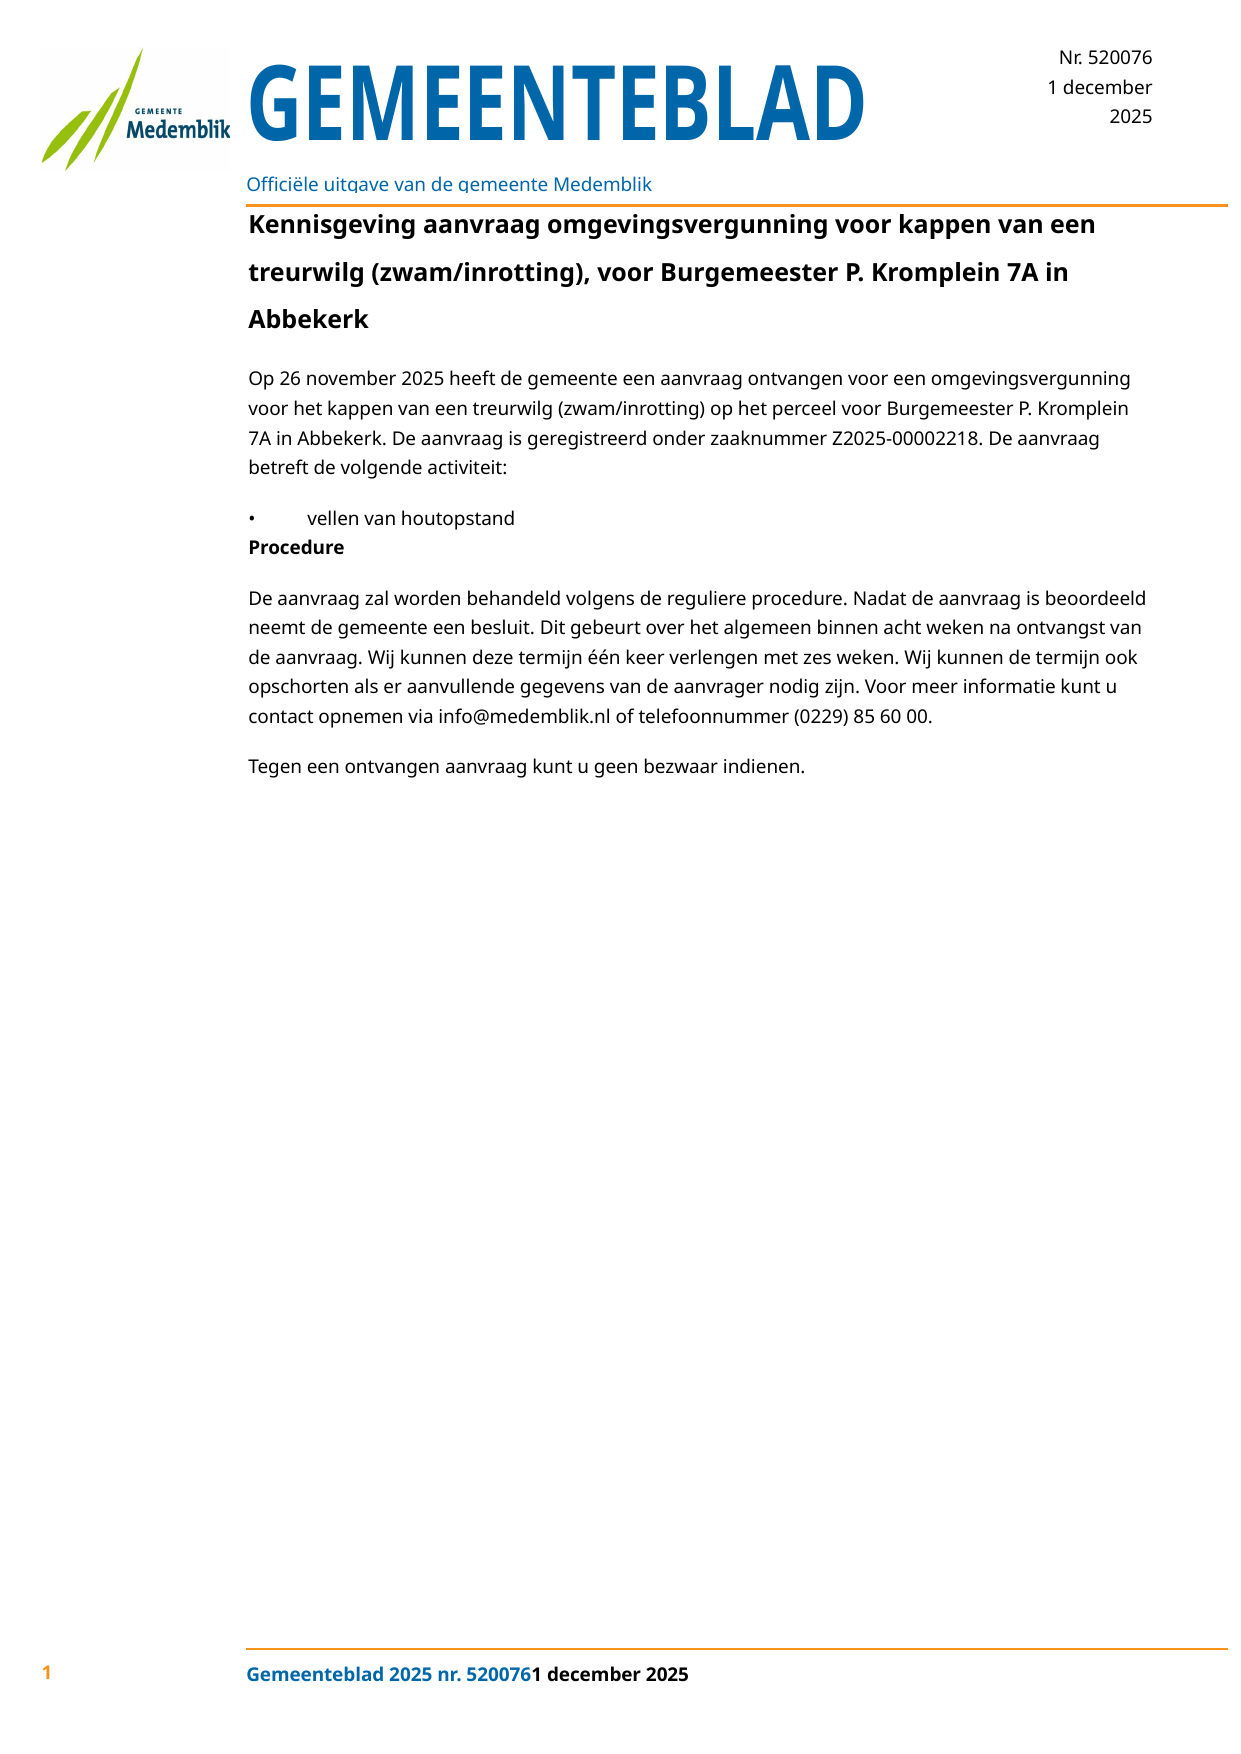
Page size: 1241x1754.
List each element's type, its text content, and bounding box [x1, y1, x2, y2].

text Op 26 november 2025 heeft de gemeente een aanvraag ontvangen voor een omgevingsvergunning voor het kappen van een treurwilg (zwam/inrotting) op het perceel voor Burgemeester P. Kromplein 7A in Abbekerk. De aanvraag is geregistreerd onder zaaknummer Z2025-00002218. De aanvraag betreft de volgende activiteit: [248, 366, 1152, 480]
text Kennisgeving aanvraag omgevingsvergunning voor kappen van een treurwilg (zwam/inrotting), voor Burgemeester P. Kromplein 7A in Abbekerk [248, 207, 1152, 336]
text De aanvraag zal worden behandeld volgens de reguliere procedure. Nadat de aanvraag is beoordeeld neemt de gemeente een besluit. Dit gebeurt over het algemeen binnen acht weken na ontvangst van de aanvraag. Wij kunnen deze termijn één keer verlengen met zes weken. Wij kunnen de termijn ook opschorten als er aanvullende gegevens van de aanvrager nodig zijn. Voor meer informatie kunt u contact opnemen via info@medemblik.nl of telefoonnummer (0229) 85 60 00. [248, 585, 1152, 729]
text Tegen een ontvangen aanvraag kunt u geen bezwaar indienen. [248, 753, 1152, 779]
picture [41, 47, 231, 172]
text Procedure [248, 534, 1152, 560]
list vellen van houtopstand [248, 505, 1152, 530]
